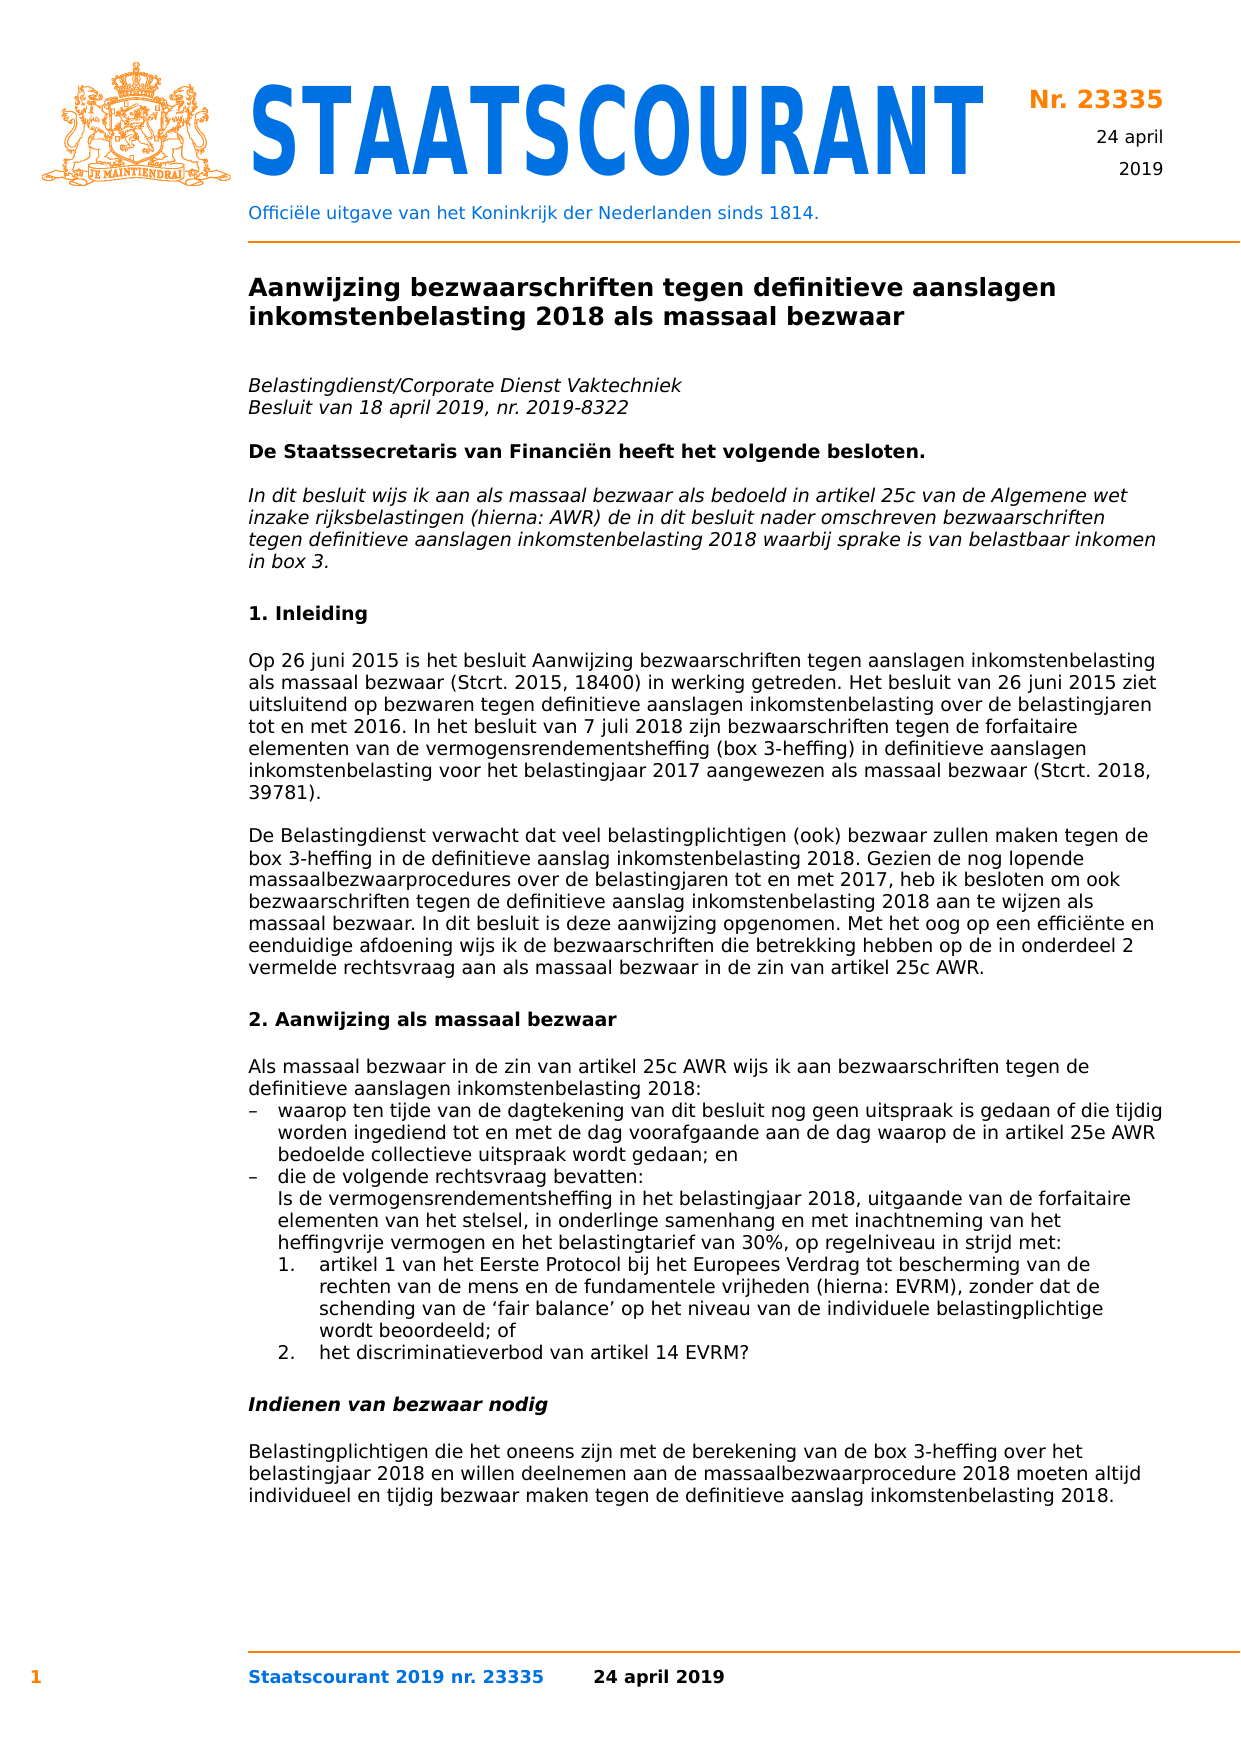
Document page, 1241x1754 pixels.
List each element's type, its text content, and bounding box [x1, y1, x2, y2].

table_header [25, 62, 248, 241]
text Als massaal bezwaar in de zin van artikel 25c AWR wijs ik aan bezwaarschriften tegen de definitieve aanslagen inkomstenbelasting 2018: [248, 1056, 1163, 1100]
text 1. artikel 1 van het Eerste Protocol bij het Europees Verdrag tot bescherming van de rechten van de mens en de fundamentele vrijheden (hierna: EVRM), zonder dat de schending van de ‘fair balance’ op het niveau van de individuele belastingplichtige wordt beoordeeld; of [277, 1254, 1163, 1342]
subtitle Aanwijzing bezwaarschriften tegen definitieve aanslagen inkomstenbelasting 2018 als massaal bezwaar [248, 273, 1163, 331]
text – waarop ten tijde van de dagtekening van dit besluit nog geen uitspraak is gedaan of die tijdig worden ingediend tot en met de dag voorafgaande aan de dag waarop de in artikel 25e AWR bedoelde collectieve uitspraak wordt gedaan; en [248, 1100, 1163, 1166]
text Belastingdienst/Corporate Dienst Vaktechniek [248, 375, 1163, 397]
table_cell 2019 [998, 153, 1240, 203]
subtitle 2. Aanwijzing als massaal bezwaar [248, 1009, 1163, 1031]
text De Staatssecretaris van Financiën heeft het volgende besloten. [248, 441, 1163, 463]
text Op 26 juni 2015 is het besluit Aanwijzing bezwaarschriften tegen aanslagen inkomstenbelasting als massaal bezwaar (Stcrt. 2015, 18400) in werking getreden. Het besluit van 26 juni 2015 ziet uitsluitend op bezwaren tegen definitieve aanslagen inkomstenbelasting over de belastingjaren tot en met 2016. In het besluit van 7 juli 2018 zijn bezwaarschriften tegen de forfaitaire elementen van de vermogensrendementsheffing (box 3-heffing) in definitieve aanslagen inkomstenbelasting voor het belastingjaar 2017 aangewezen als massaal bezwaar (Stcrt. 2018, 39781). [248, 650, 1163, 803]
text 2. het discriminatieverbod van artikel 14 EVRM? [277, 1342, 1163, 1364]
text Is de vermogensrendementsheffing in het belastingjaar 2018, uitgaande van de forfaitaire elementen van het stelsel, in onderlinge samenhang en met inachtneming van het heffingvrije vermogen en het belastingtarief van 30%, op regelniveau in strijd met: [277, 1188, 1163, 1254]
table_cell 24 april [998, 121, 1240, 153]
text De Belastingdienst verwacht dat veel belastingplichtigen (ook) bezwaar zullen maken tegen de box 3-heffing in de definitieve aanslag inkomstenbelasting 2018. Gezien de nog lopende massaalbezwaarprocedures over de belastingjaren tot en met 2017, heb ik besloten om ook bezwaarschriften tegen de definitieve aanslag inkomstenbelasting 2018 aan te wijzen als massaal bezwaar. In dit besluit is deze aanwijzing opgenomen. Met het oog op een efficiënte en eenduidige afdoening wijs ik de bezwaarschriften die betrekking hebben op de in onderdeel 2 vermelde rechtsvraag aan als massaal bezwaar in de zin van artikel 25c AWR. [248, 825, 1163, 979]
table_cell Officiële uitgave van het Koninkrijk der Nederlanden sinds 1814. [248, 203, 1240, 241]
text Belastingplichtigen die het oneens zijn met de berekening van de box 3-heffing over het belastingjaar 2018 en willen deelnemen aan de massaalbezwaarprocedure 2018 moeten altijd individueel en tijdig bezwaar maken tegen de definitieve aanslag inkomstenbelasting 2018. [248, 1441, 1163, 1507]
table_header Nr. 23335 [998, 62, 1240, 121]
subtitle Indienen van bezwaar nodig [248, 1394, 1163, 1416]
text – die de volgende rechtsvraag bevatten: [248, 1166, 1163, 1188]
table_header STAATSCOURANT [248, 62, 998, 203]
picture [41, 62, 231, 186]
text Besluit van 18 april 2019, nr. 2019-8322 [248, 397, 1163, 419]
subtitle 1. Inleiding [248, 603, 1163, 625]
text In dit besluit wijs ik aan als massaal bezwaar als bedoeld in artikel 25c van de Algemene wet inzake rijksbelastingen (hierna: AWR) de in dit besluit nader omschreven bezwaarschriften tegen definitieve aanslagen inkomstenbelasting 2018 waarbij sprake is van belastbaar inkomen in box 3. [248, 485, 1163, 573]
